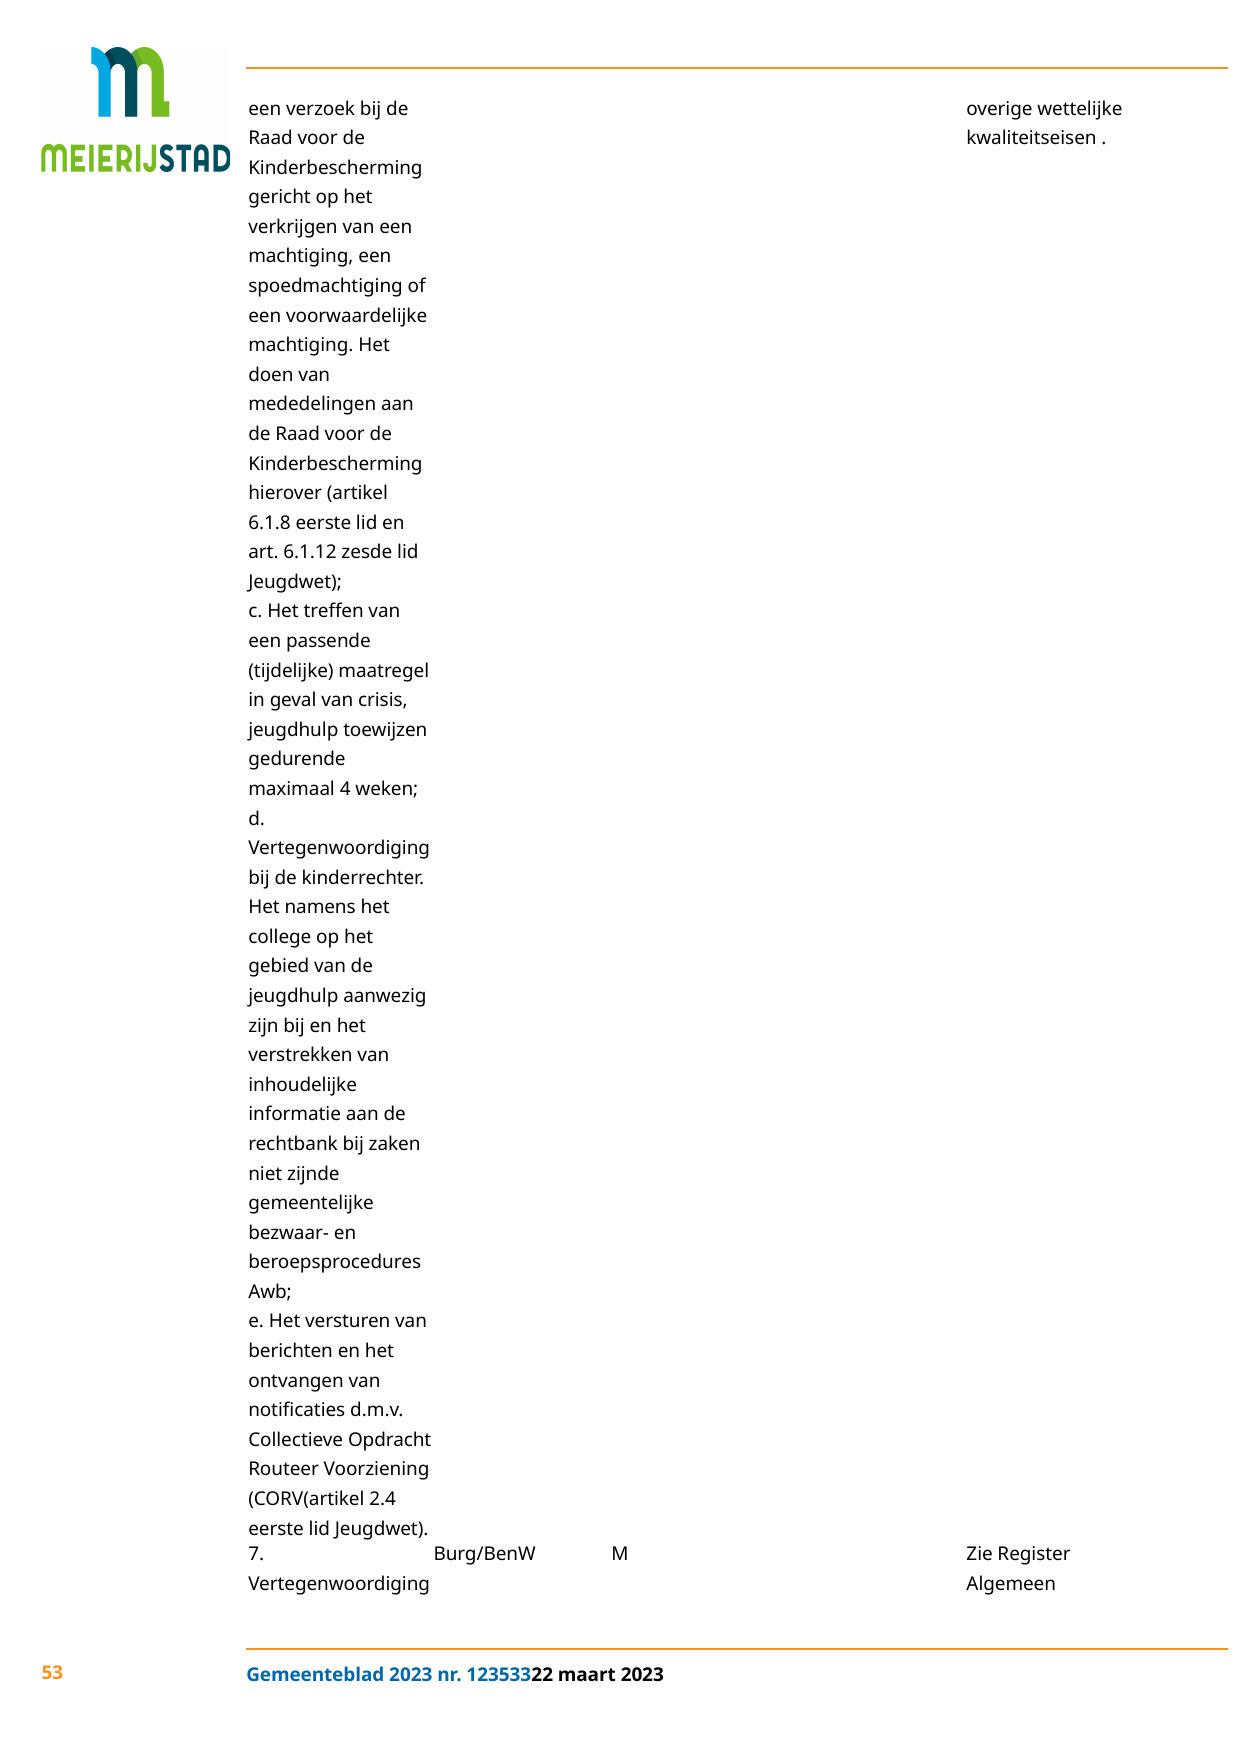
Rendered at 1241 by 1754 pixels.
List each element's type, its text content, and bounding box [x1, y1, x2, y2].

table_cell een verzoek bij de Raad voor de Kinderbescherming gericht op het verkrijgen van een machtiging, een spoedmachtiging of een voorwaardelijke machtiging. Het doen van mededelingen aan de Raad voor de Kinderbescherming hierover (artikel 6.1.8 eerste lid en art. 6.1.12 zesde lid Jeugdwet); c. Het treffen van een passende (tijdelijke) maatregel in geval van crisis, jeugdhulp toewijzen gedurende maximaal 4 weken; d. Vertegenwoordiging bij de kinderrechter. Het namens het college op het gebied van de jeugdhulp aanwezig zijn bij en het verstrekken van inhoudelijke informatie aan de rechtbank bij zaken niet zijnde gemeentelijke bezwaar- en beroepsprocedures Awb; e. Het versturen van berichten en het ontvangen van notificaties d.m.v. Collectieve Opdracht Routeer Voorziening (CORV(artikel 2.4 eerste lid Jeugdwet). [248, 95, 433, 1541]
table_cell M [611, 1541, 788, 1596]
table_cell overige wettelijke kwaliteitseisen . [966, 95, 1152, 1541]
table_cell Burg/BenW [433, 1541, 611, 1596]
table_cell [789, 1541, 966, 1596]
table_cell [611, 95, 788, 1541]
table_cell 7. Vertegenwoordiging [248, 1541, 433, 1596]
picture [41, 47, 231, 172]
table_cell [433, 95, 611, 1541]
table_cell Zie Register Algemeen [966, 1541, 1152, 1596]
table_cell [789, 95, 966, 1541]
